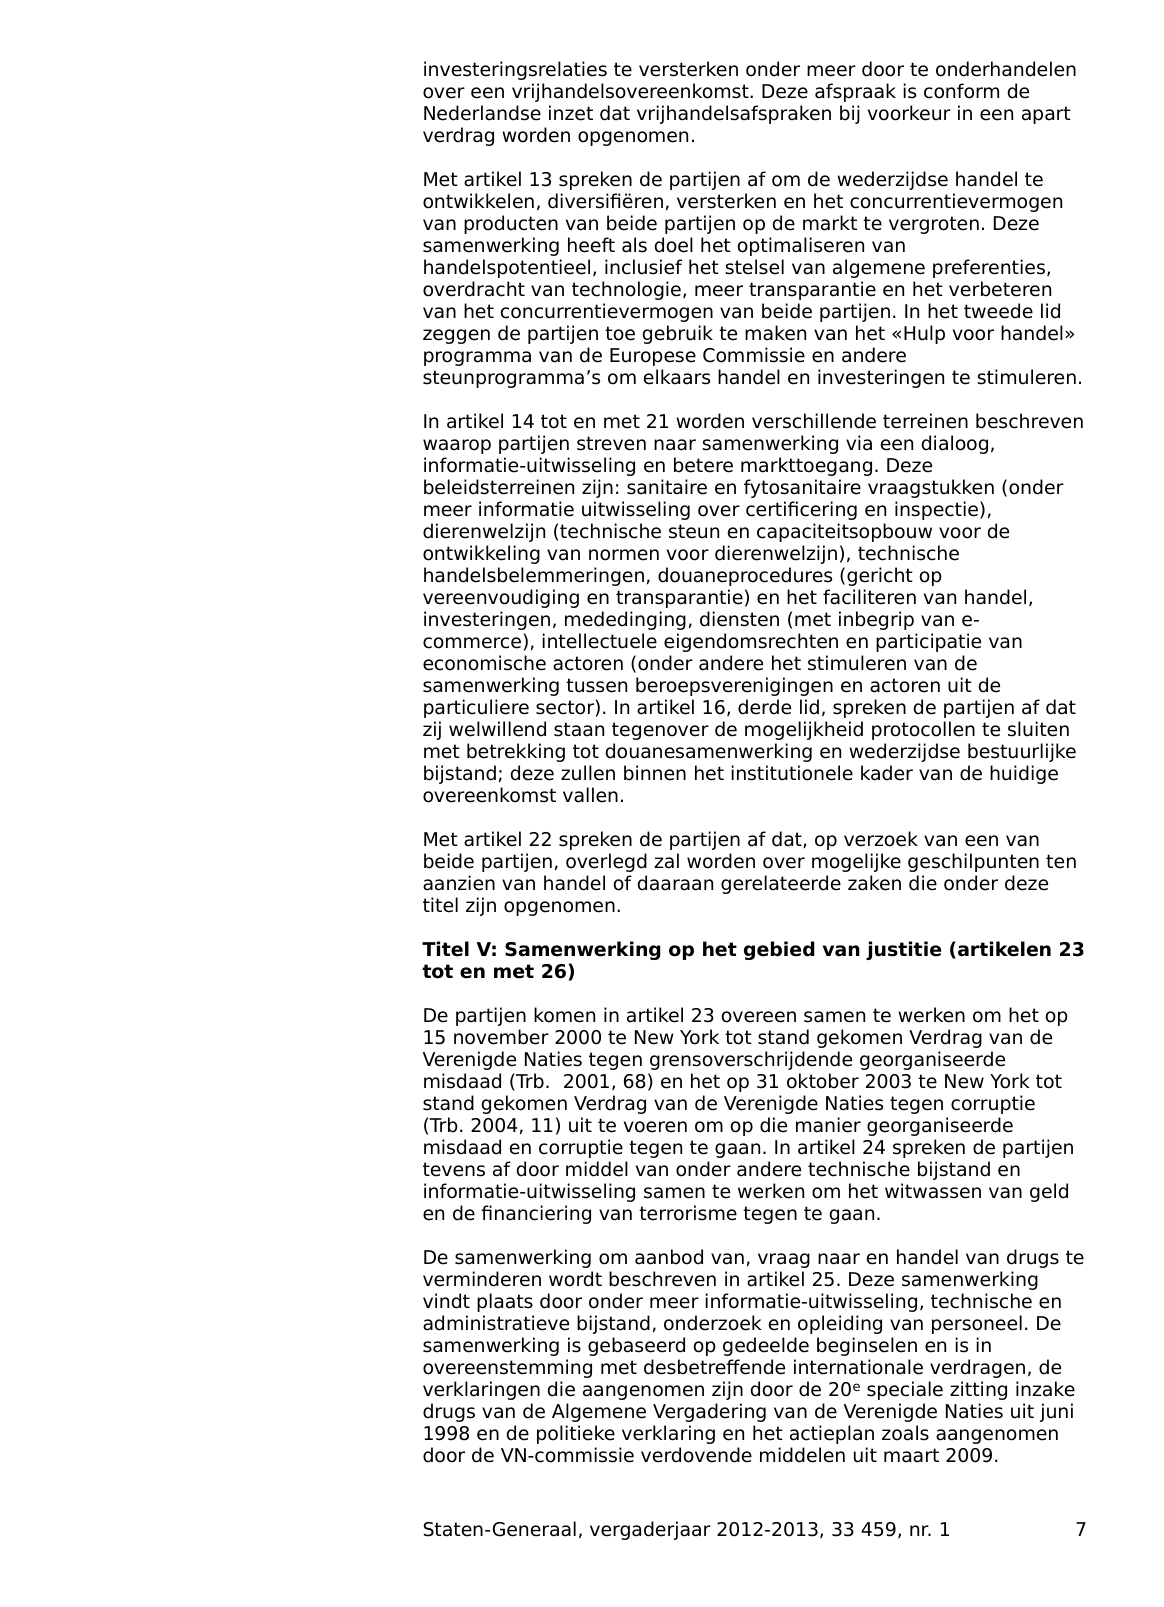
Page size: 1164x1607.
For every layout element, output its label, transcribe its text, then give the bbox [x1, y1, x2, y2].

text Met artikel 13 spreken de partijen af om de wederzijdse handel te ontwikkelen, diversifiëren, versterken en het concurrentievermogen van producten van beide partijen op de markt te vergroten. Deze samenwerking heeft als doel het optimaliseren van handelspotentieel, inclusief het stelsel van algemene preferenties, overdracht van technologie, meer transparantie en het verbeteren van het concurrentievermogen van beide partijen. In het tweede lid zeggen de partijen toe gebruik te maken van het «Hulp voor handel» programma van de Europese Commissie en andere steunprogramma’s om elkaars handel en investeringen te stimuleren. [422, 169, 1087, 389]
text In artikel 14 tot en met 21 worden verschillende terreinen beschreven waarop partijen streven naar samenwerking via een dialoog, informatie-uitwisseling en betere markttoegang. Deze beleidsterreinen zijn: sanitaire en fytosanitaire vraagstukken (onder meer informatie uitwisseling over certificering en inspectie), dierenwelzijn (technische steun en capaciteitsopbouw voor de ontwikkeling van normen voor dierenwelzijn), technische handelsbelemmeringen, douaneprocedures (gericht op vereenvoudiging en transparantie) en het faciliteren van handel, investeringen, mededinging, diensten (met inbegrip van e-commerce), intellectuele eigendomsrechten en participatie van economische actoren (onder andere het stimuleren van de samenwerking tussen beroepsverenigingen en actoren uit de particuliere sector). In artikel 16, derde lid, spreken de partijen af dat zij welwillend staan tegenover de mogelijkheid protocollen te sluiten met betrekking tot douanesamenwerking en wederzijdse bestuurlijke bijstand; deze zullen binnen het institutionele kader van de huidige overeenkomst vallen. [422, 411, 1087, 807]
text De partijen komen in artikel 23 overeen samen te werken om het op 15 november 2000 te New York tot stand gekomen Verdrag van de Verenigde Naties tegen grensoverschrijdende georganiseerde misdaad (Trb. 2001, 68) en het op 31 oktober 2003 te New York tot stand gekomen Verdrag van de Verenigde Naties tegen corruptie (Trb. 2004, 11) uit te voeren om op die manier georganiseerde misdaad en corruptie tegen te gaan. In artikel 24 spreken de partijen tevens af door middel van onder andere technische bijstand en informatie-uitwisseling samen te werken om het witwassen van geld en de financiering van terrorisme tegen te gaan. [422, 1005, 1087, 1225]
subtitle Titel V: Samenwerking op het gebied van justitie (artikelen 23 tot en met 26) [422, 939, 1087, 983]
text investeringsrelaties te versterken onder meer door te onderhandelen over een vrijhandelsovereenkomst. Deze afspraak is conform de Nederlandse inzet dat vrijhandelsafspraken bij voorkeur in een apart verdrag worden opgenomen. [422, 59, 1087, 147]
text De samenwerking om aanbod van, vraag naar en handel van drugs te verminderen wordt beschreven in artikel 25. Deze samenwerking vindt plaats door onder meer informatie-uitwisseling, technische en administratieve bijstand, onderzoek en opleiding van personeel. De samenwerking is gebaseerd op gedeelde beginselen en is in overeenstemming met desbetreffende internationale verdragen, de verklaringen die aangenomen zijn door de 20e speciale zitting inzake drugs van de Algemene Vergadering van de Verenigde Naties uit juni 1998 en de politieke verklaring en het actieplan zoals aangenomen door de VN-commissie verdovende middelen uit maart 2009. [422, 1247, 1087, 1467]
text Met artikel 22 spreken de partijen af dat, op verzoek van een van beide partijen, overlegd zal worden over mogelijke geschilpunten ten aanzien van handel of daaraan gerelateerde zaken die onder deze titel zijn opgenomen. [422, 829, 1087, 917]
